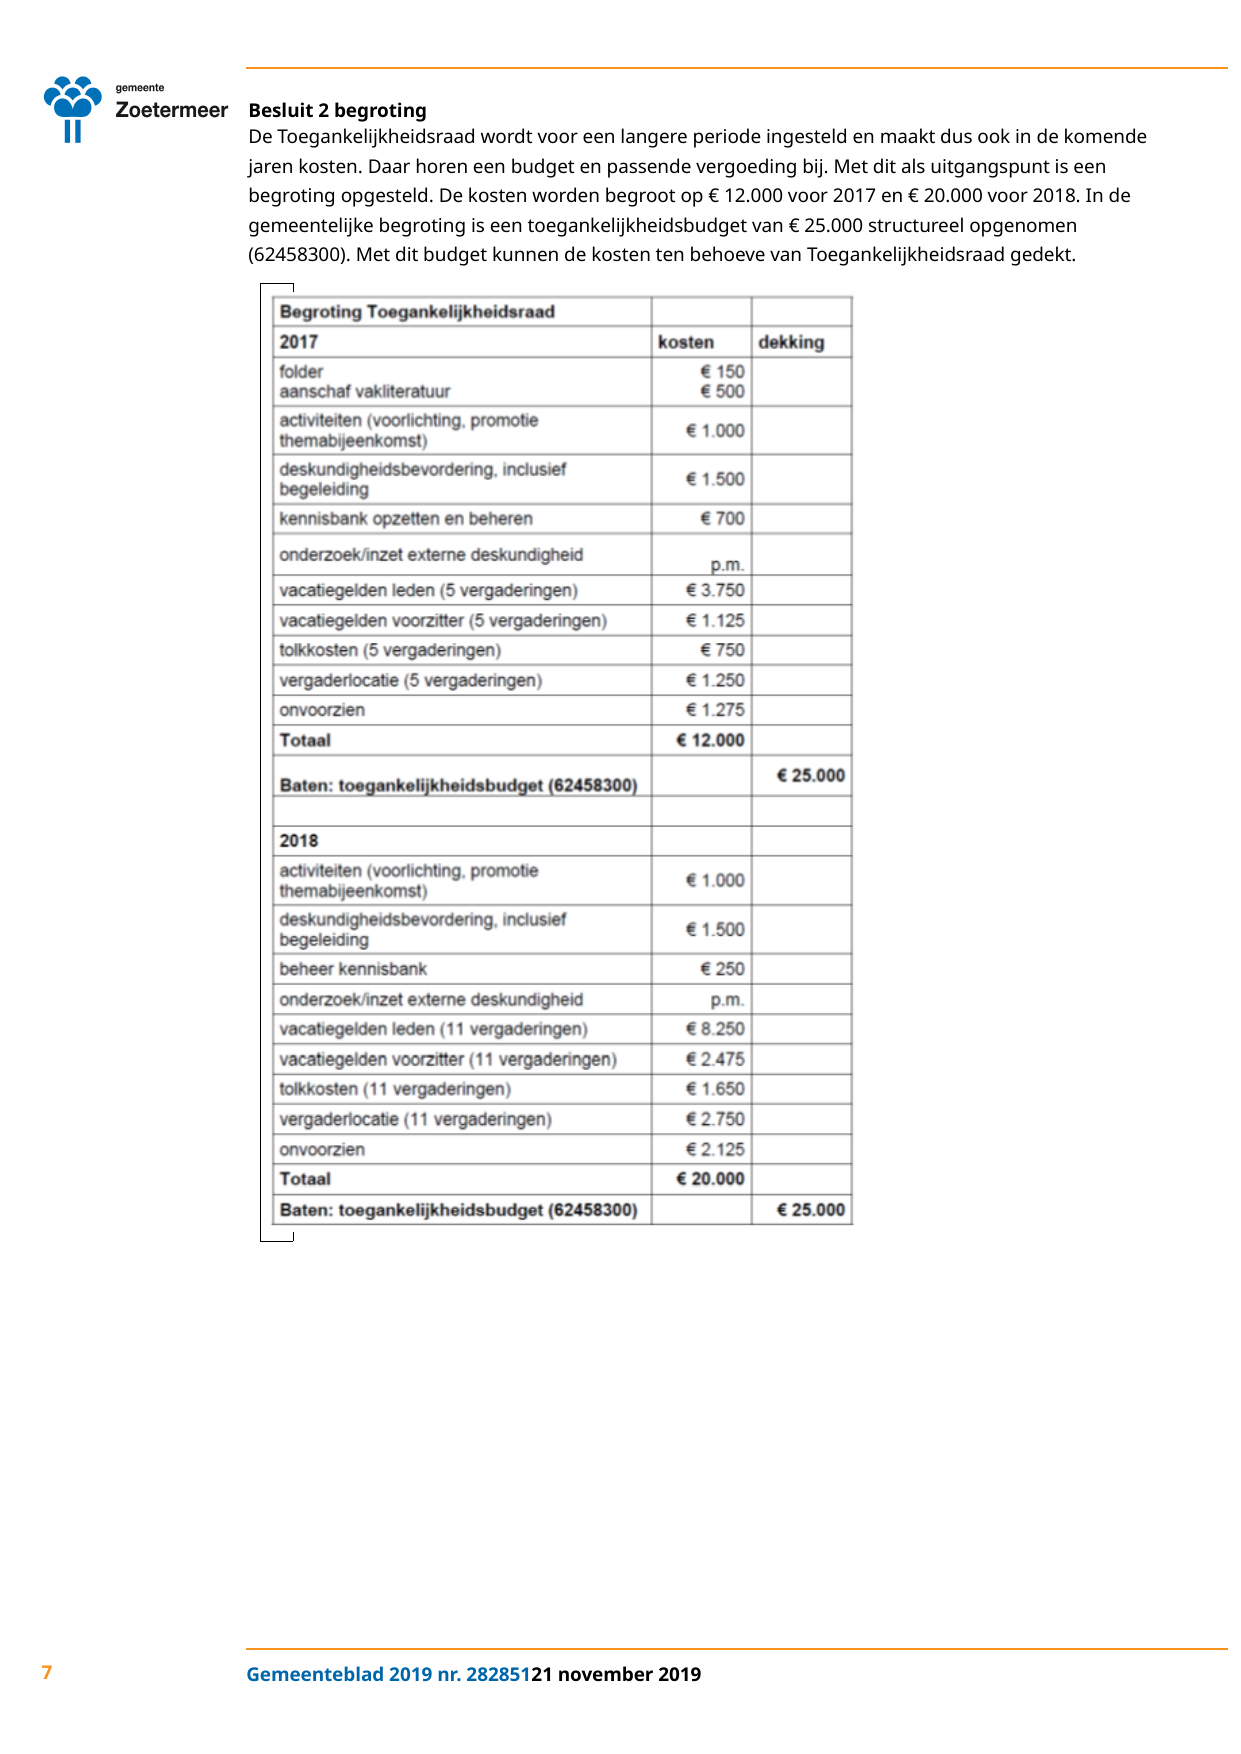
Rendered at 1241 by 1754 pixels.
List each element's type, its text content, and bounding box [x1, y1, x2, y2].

text De Toegankelijkheidsraad wordt voor een langere periode ingesteld en maakt dus ook in de komende jaren kosten. Daar horen een budget en passende vergoeding bij. Met dit als uitgangspunt is een begroting opgesteld. De kosten worden begroot op € 12.000 voor 2017 en € 20.000 voor 2018. In de gemeentelijke begroting is een toegankelijkheidsbudget van € 25.000 structureel opgenomen (62458300). Met dit budget kunnen de kosten ten behoeve van Toegankelijkheidsraad gedekt. [248, 123, 1152, 267]
text Besluit 2 begroting [248, 95, 1152, 123]
picture [41, 47, 231, 172]
picture [268, 292, 860, 1232]
